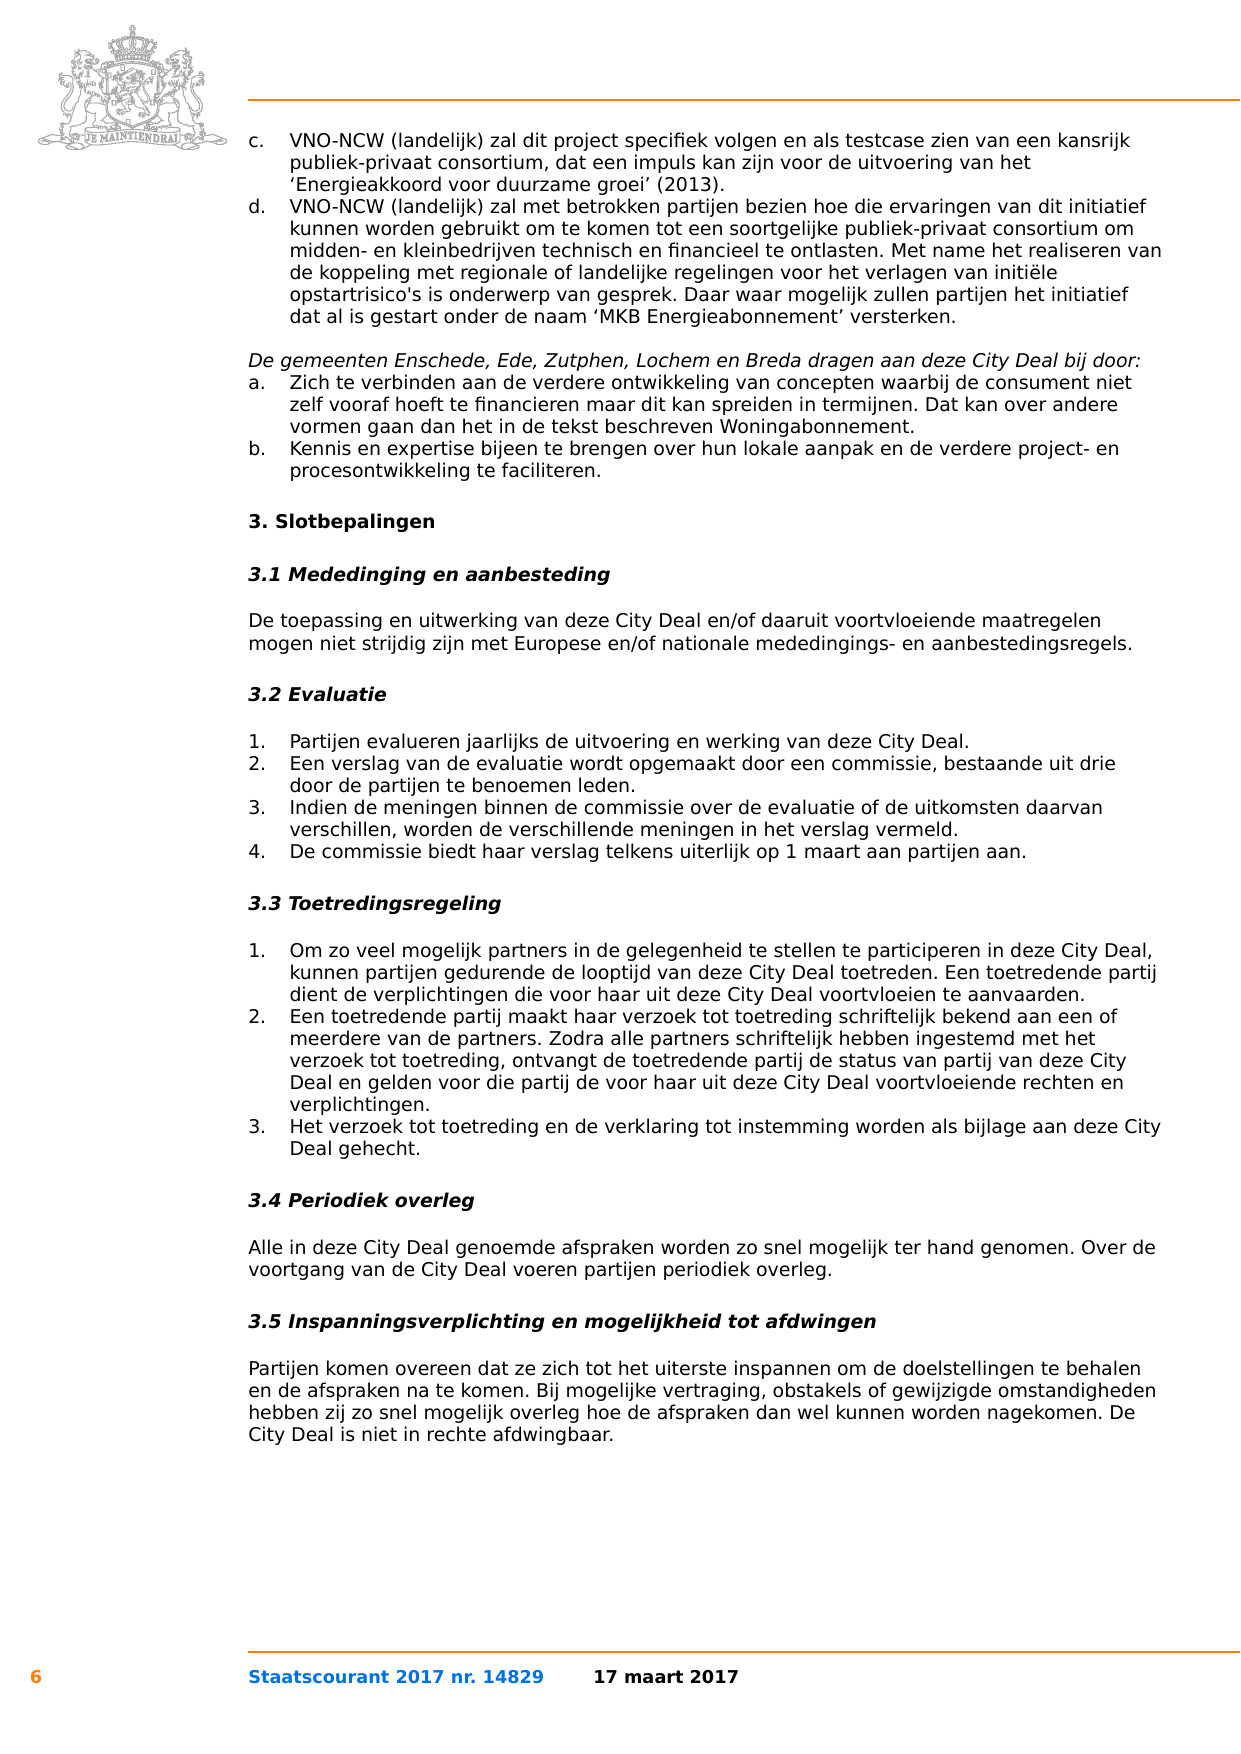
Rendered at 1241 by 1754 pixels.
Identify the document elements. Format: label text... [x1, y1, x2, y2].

text c. VNO-NCW (landelijk) zal dit project specifiek volgen en als testcase zien van een kansrijk publiek-privaat consortium, dat een impuls kan zijn voor de uitvoering van het ‘Energieakkoord voor duurzame groei’ (2013). [248, 130, 1163, 196]
text De gemeenten Enschede, Ede, Zutphen, Lochem en Breda dragen aan deze City Deal bij door: [248, 349, 1163, 372]
subtitle 3.4 Periodiek overleg [248, 1190, 1163, 1212]
text 3. Het verzoek tot toetreding en de verklaring tot instemming worden als bijlage aan deze City Deal gehecht. [248, 1116, 1163, 1160]
picture [38, 25, 227, 150]
text 1. Om zo veel mogelijk partners in de gelegenheid te stellen te participeren in deze City Deal, kunnen partijen gedurende de looptijd van deze City Deal toetreden. Een toetredende partij dient de verplichtingen die voor haar uit deze City Deal voortvloeien te aanvaarden. [248, 940, 1163, 1006]
text 3. Indien de meningen binnen de commissie over de evaluatie of de uitkomsten daarvan verschillen, worden de verschillende meningen in het verslag vermeld. [248, 797, 1163, 841]
text d. VNO-NCW (landelijk) zal met betrokken partijen bezien hoe die ervaringen van dit initiatief kunnen worden gebruikt om te komen tot een soortgelijke publiek-privaat consortium om midden- en kleinbedrijven technisch en financieel te ontlasten. Met name het realiseren van de koppeling met regionale of landelijke regelingen voor het verlagen van initiële opstartrisico's is onderwerp van gesprek. Daar waar mogelijk zullen partijen het initiatief dat al is gestart onder de naam ‘MKB Energieabonnement’ versterken. [248, 196, 1163, 328]
text a. Zich te verbinden aan de verdere ontwikkeling van concepten waarbij de consument niet zelf vooraf hoeft te financieren maar dit kan spreiden in termijnen. Dat kan over andere vormen gaan dan het in de tekst beschreven Woningabonnement. [248, 372, 1163, 437]
text 1. Partijen evalueren jaarlijks de uitvoering en werking van deze City Deal. [248, 731, 1163, 753]
text 4. De commissie biedt haar verslag telkens uiterlijk op 1 maart aan partijen aan. [248, 841, 1163, 863]
text De toepassing en uitwerking van deze City Deal en/of daaruit voortvloeiende maatregelen mogen niet strijdig zijn met Europese en/of nationale mededingings- en aanbestedingsregels. [248, 610, 1163, 654]
subtitle 3.5 Inspanningsverplichting en mogelijkheid tot afdwingen [248, 1311, 1163, 1333]
subtitle 3.3 Toetredingsregeling [248, 893, 1163, 915]
text Partijen komen overeen dat ze zich tot het uiterste inspannen om de doelstellingen te behalen en de afspraken na te komen. Bij mogelijke vertraging, obstakels of gewijzigde omstandigheden hebben zij zo snel mogelijk overleg hoe de afspraken dan wel kunnen worden nagekomen. De City Deal is niet in rechte afdwingbaar. [248, 1358, 1163, 1446]
subtitle 3.1 Mededinging en aanbesteding [248, 563, 1163, 585]
text 2. Een verslag van de evaluatie wordt opgemaakt door een commissie, bestaande uit drie door de partijen te benoemen leden. [248, 753, 1163, 797]
text Alle in deze City Deal genoemde afspraken worden zo snel mogelijk ter hand genomen. Over de voortgang van de City Deal voeren partijen periodiek overleg. [248, 1237, 1163, 1281]
subtitle 3. Slotbepalingen [248, 511, 1163, 533]
subtitle 3.2 Evaluatie [248, 684, 1163, 706]
text 2. Een toetredende partij maakt haar verzoek tot toetreding schriftelijk bekend aan een of meerdere van de partners. Zodra alle partners schriftelijk hebben ingestemd met het verzoek tot toetreding, ontvangt de toetredende partij de status van partij van deze City Deal en gelden voor die partij de voor haar uit deze City Deal voortvloeiende rechten en verplichtingen. [248, 1006, 1163, 1116]
text b. Kennis en expertise bijeen te brengen over hun lokale aanpak en de verdere project- en procesontwikkeling te faciliteren. [248, 437, 1163, 481]
